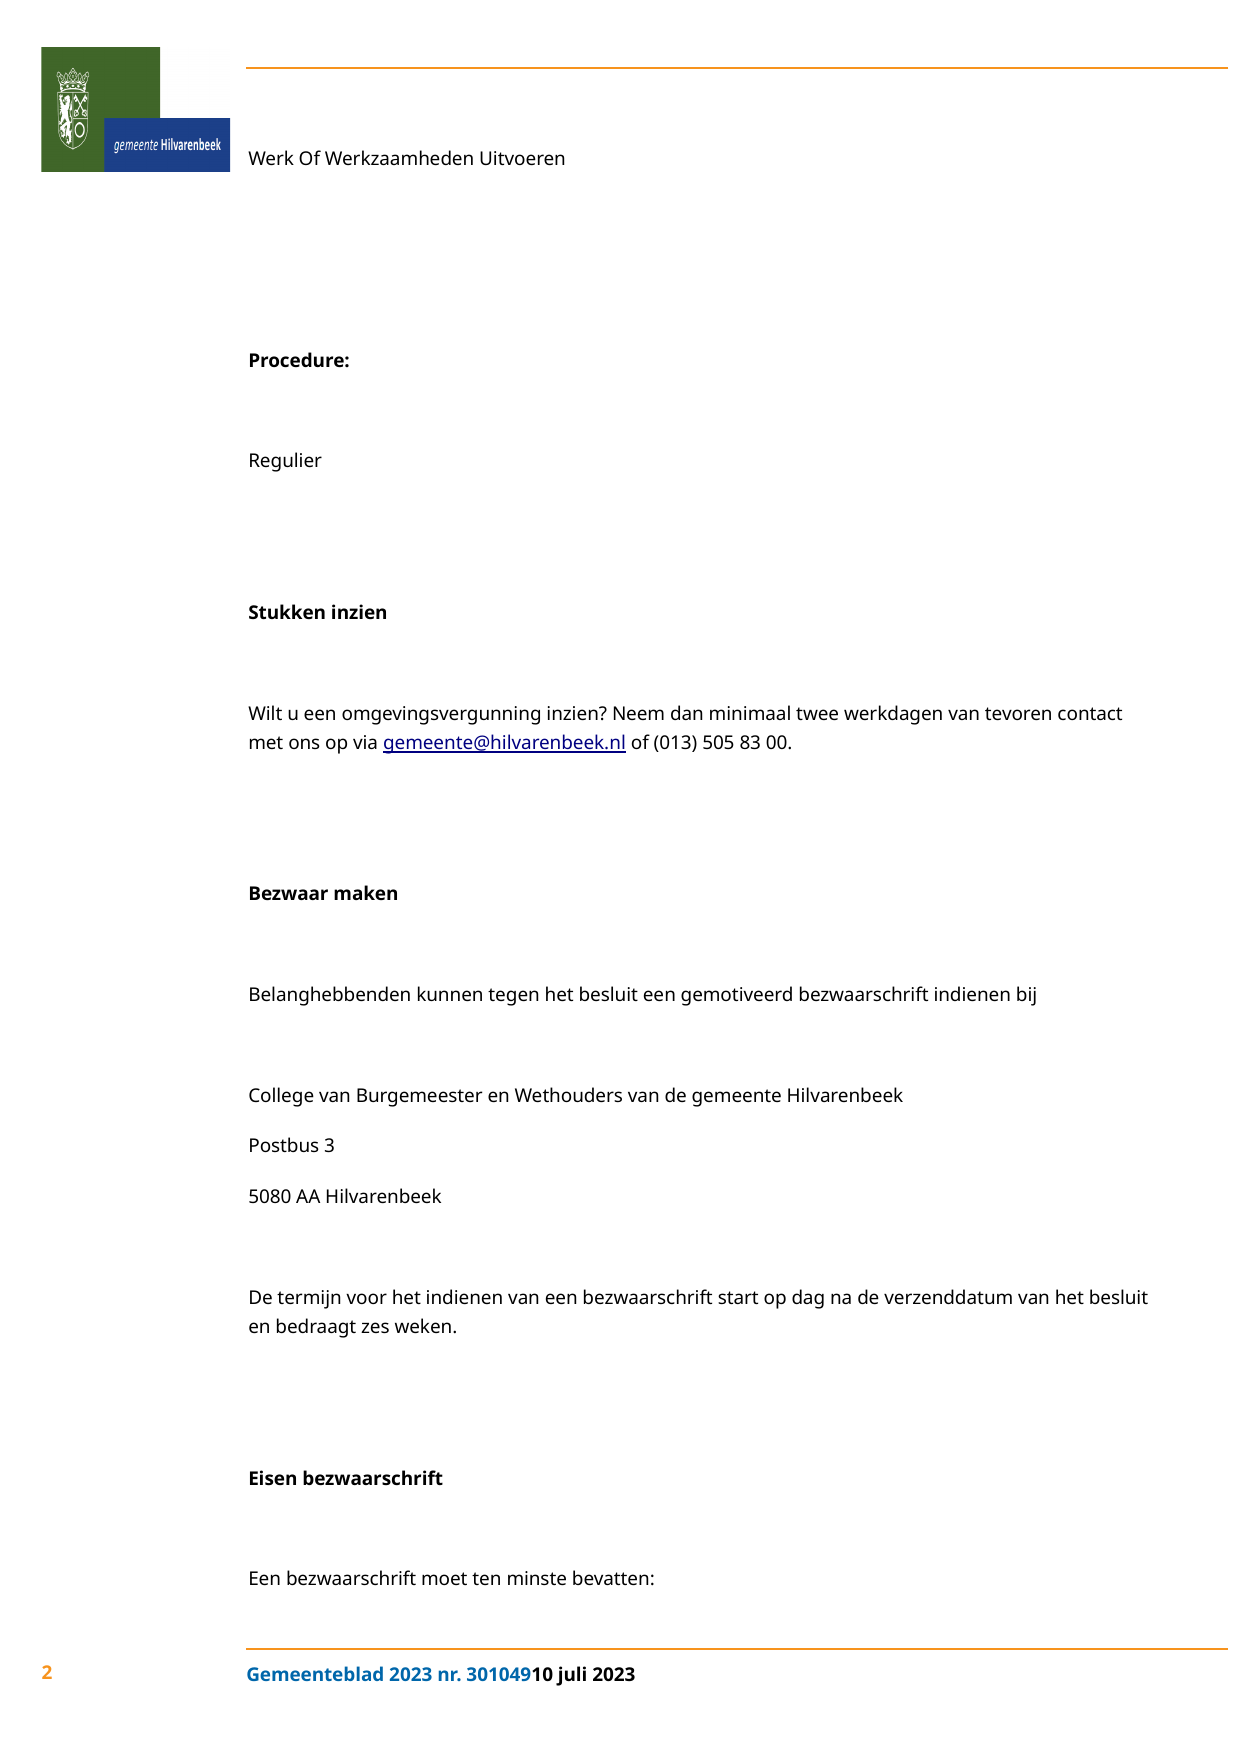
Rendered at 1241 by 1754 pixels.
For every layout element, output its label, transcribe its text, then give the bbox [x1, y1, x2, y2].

text 5080 AA Hilvarenbeek [248, 1183, 1152, 1209]
text Postbus 3 [248, 1133, 1152, 1158]
text Eisen bezwaarschrift [248, 1465, 1152, 1491]
picture [41, 47, 231, 172]
text Wilt u een omgevingsvergunning inzien? Neem dan minimaal twee werkdagen van tevoren contact met ons op via gemeente@hilvarenbeek.nl of (013) 505 83 00. [248, 700, 1152, 755]
text College van Burgemeester en Wethouders van de gemeente Hilvarenbeek [248, 1082, 1152, 1108]
text Een bezwaarschrift moet ten minste bevatten: [248, 1566, 1152, 1591]
text De termijn voor het indienen van een bezwaarschrift start op dag na de verzenddatum van het besluit en bedraagt zes weken. [248, 1284, 1152, 1339]
text Belanghebbenden kunnen tegen het besluit een gemotiveerd bezwaarschrift indienen bij [248, 981, 1152, 1007]
text Procedure: [248, 347, 1152, 373]
text Stukken inzien [248, 599, 1152, 625]
text Bezwaar maken [248, 881, 1152, 906]
text Regulier [248, 448, 1152, 473]
text Werk Of Werkzaamheden Uitvoeren [248, 145, 1152, 171]
